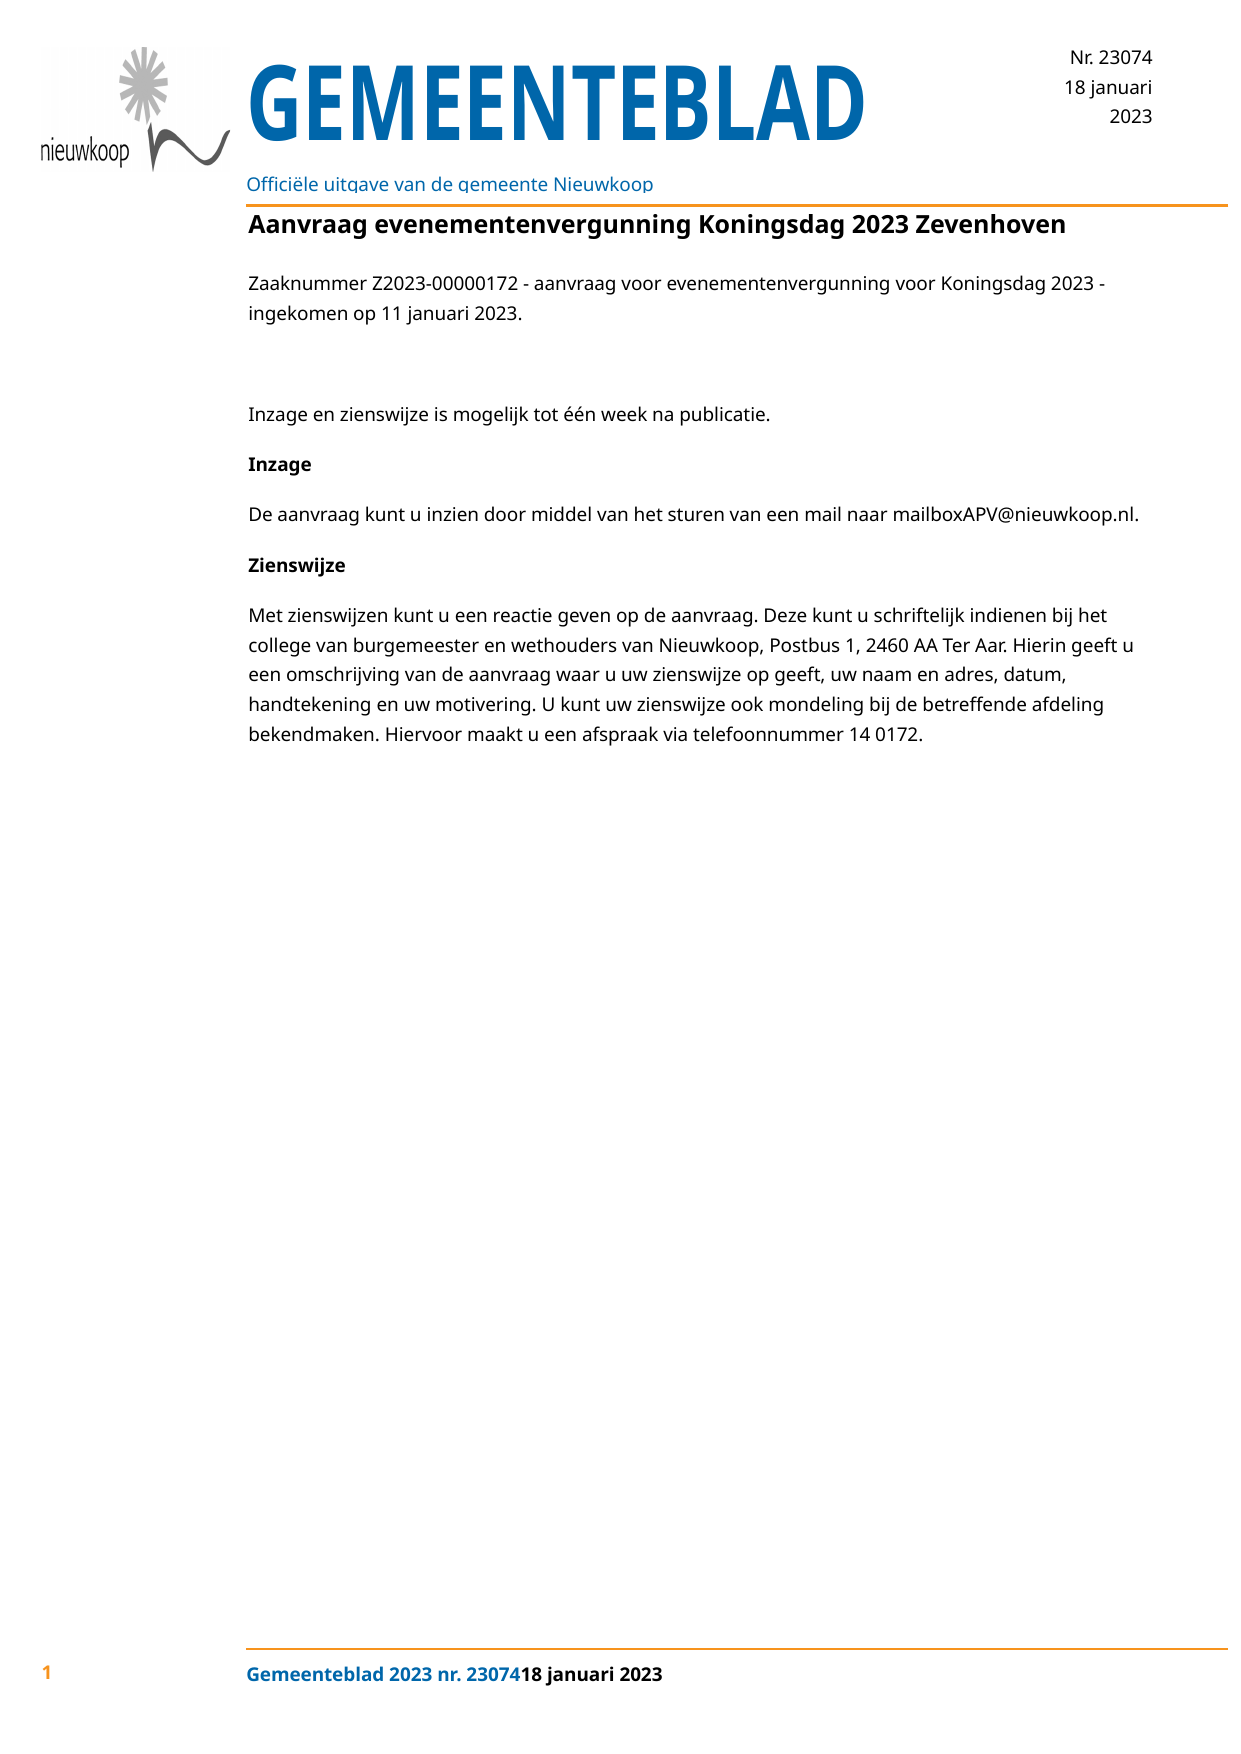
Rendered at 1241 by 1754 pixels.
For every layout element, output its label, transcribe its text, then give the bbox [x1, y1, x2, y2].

text Aanvraag evenementenvergunning Koningsdag 2023 Zevenhoven [248, 207, 1152, 241]
text Met zienswijzen kunt u een reactie geven op de aanvraag. Deze kunt u schriftelijk indienen bij het college van burgemeester en wethouders van Nieuwkoop, Postbus 1, 2460 AA Ter Aar. Hierin geeft u een omschrijving van de aanvraag waar u uw zienswijze op geeft, uw naam en adres, datum, handtekening en uw motivering. U kunt uw zienswijze ook mondeling bij de betreffende afdeling bekendmaken. Hiervoor maakt u een afspraak via telefoonnummer 14 0172. [248, 602, 1152, 746]
text Inzage en zienswijze is mogelijk tot één week na publicatie. [248, 401, 1152, 426]
text Inzage [248, 451, 1152, 477]
picture [41, 47, 231, 172]
text De aanvraag kunt u inzien door middel van het sturen van een mail naar mailboxAPV@nieuwkoop.nl. [248, 502, 1152, 527]
text Zienswijze [248, 552, 1152, 578]
text Zaaknummer Z2023-00000172 - aanvraag voor evenementenvergunning voor Koningsdag 2023 - ingekomen op 11 januari 2023. [248, 270, 1152, 326]
